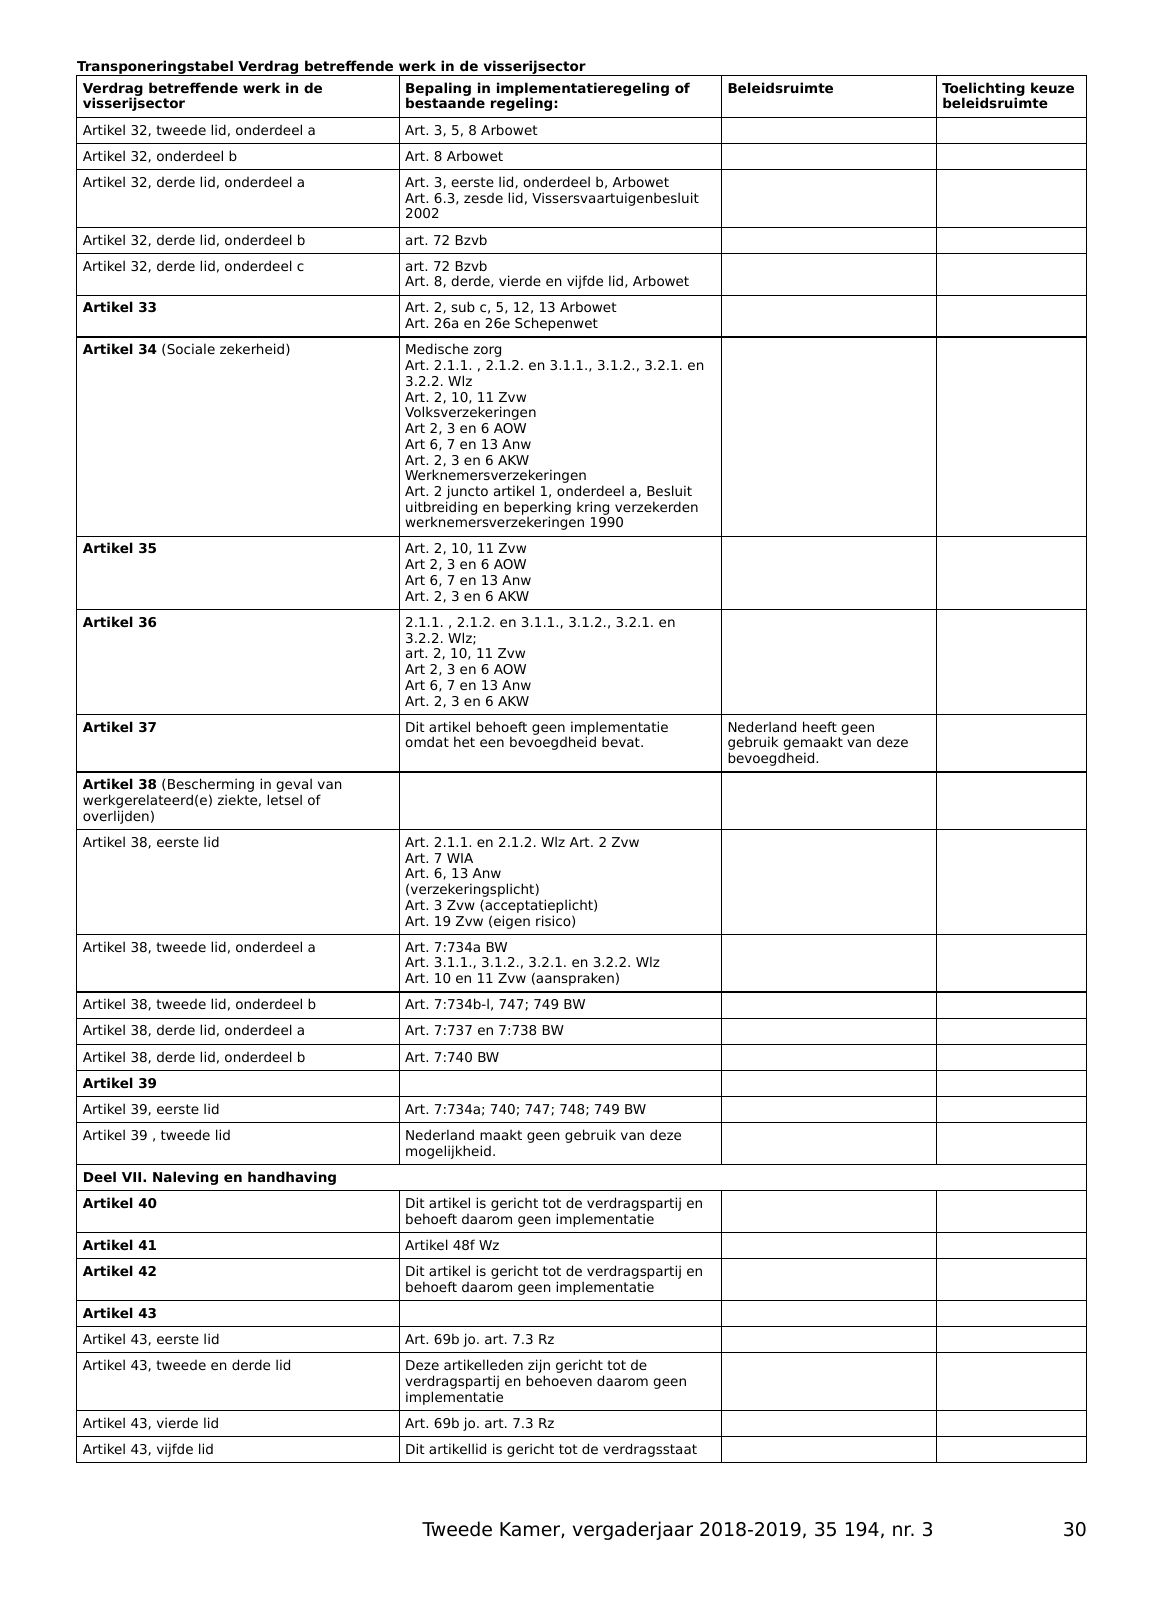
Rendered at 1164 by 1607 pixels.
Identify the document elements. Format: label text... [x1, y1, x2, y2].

table_cell Art. 7:734b-l, 747; 749 BW [400, 993, 721, 1017]
table_cell [937, 773, 1086, 829]
table_cell [937, 830, 1086, 934]
table_cell [722, 1191, 936, 1232]
table_cell Artikel 39 [77, 1071, 399, 1096]
table_cell Art. 69b jo. art. 7.3 Rz [400, 1411, 721, 1436]
table_cell [937, 1411, 1086, 1436]
table_cell [400, 1071, 721, 1096]
table_cell [722, 1233, 936, 1258]
table_cell Artikel 40 [77, 1191, 399, 1232]
table_cell Artikel 38, tweede lid, onderdeel b [77, 993, 399, 1017]
table_cell [937, 715, 1086, 771]
table_cell Dit artikel is gericht tot de verdragspartij en behoeft daarom geen implementatie [400, 1259, 721, 1300]
table_cell Nederland maakt geen gebruik van deze mogelijkheid. [400, 1123, 721, 1164]
table_cell [722, 610, 936, 714]
table_cell Verdrag betreffende werk in de visserijsector [77, 76, 399, 117]
table_cell [722, 254, 936, 294]
table_cell [722, 1411, 936, 1436]
table_cell [722, 338, 936, 536]
table_cell [937, 537, 1086, 609]
table_cell Artikel 37 [77, 715, 399, 771]
table_cell [937, 1327, 1086, 1352]
table_cell 2.1.1. , 2.1.2. en 3.1.1., 3.1.2., 3.2.1. en 3.2.2. Wlz; art. 2, 10, 11 Zvw Art 2, 3 en 6 AOW Art 6, 7 en 13 Anw Art. 2, 3 en 6 AKW [400, 610, 721, 714]
table_cell Artikel 32, tweede lid, onderdeel a [77, 118, 399, 143]
table_cell Artikel 32, derde lid, onderdeel c [77, 254, 399, 294]
table_cell [937, 118, 1086, 143]
table_cell Artikel 38, derde lid, onderdeel a [77, 1019, 399, 1044]
table_cell [722, 773, 936, 829]
table_header Transponeringstabel Verdrag betreffende werk in de visserijsector [77, 59, 1087, 75]
table_cell [722, 1071, 936, 1096]
table_cell [937, 1123, 1086, 1164]
table_cell Art. 2, 10, 11 Zvw Art 2, 3 en 6 AOW Art 6, 7 en 13 Anw Art. 2, 3 en 6 AKW [400, 537, 721, 609]
table_cell art. 72 Bzvb Art. 8, derde, vierde en vijfde lid, Arbowet [400, 254, 721, 294]
table_cell Artikel 43, eerste lid [77, 1327, 399, 1352]
table_cell [722, 830, 936, 934]
table_cell [937, 170, 1086, 227]
table_cell [722, 1097, 936, 1122]
table_cell Artikel 38, tweede lid, onderdeel a [77, 935, 399, 991]
table_cell Medische zorg Art. 2.1.1. , 2.1.2. en 3.1.1., 3.1.2., 3.2.1. en 3.2.2. Wlz Art. 2, 10, 11 Zvw Volksverzekeringen Art 2, 3 en 6 AOW Art 6, 7 en 13 Anw Art. 2, 3 en 6 AKW Werknemersverzekeringen Art. 2 juncto artikel 1, onderdeel a, Besluit uitbreiding en beperking kring verzekerden werknemersverzekeringen 1990 [400, 338, 721, 536]
table_cell Dit artikellid is gericht tot de verdragsstaat [400, 1437, 721, 1462]
table_cell art. 72 Bzvb [400, 228, 721, 253]
table_cell [937, 935, 1086, 991]
table_cell Artikel 43, tweede en derde lid [77, 1353, 399, 1410]
table_cell [722, 170, 936, 227]
table_cell Artikel 48f Wz [400, 1233, 721, 1258]
table_cell [937, 1259, 1086, 1300]
table_cell Nederland heeft geen gebruik gemaakt van deze bevoegdheid. [722, 715, 936, 771]
table_cell Bepaling in implementatieregeling of bestaande regeling: [400, 76, 721, 117]
table_cell Artikel 33 [77, 296, 399, 336]
table_cell Deze artikelleden zijn gericht tot de verdragspartij en behoeven daarom geen implementatie [400, 1353, 721, 1410]
table_cell Art. 7:737 en 7:738 BW [400, 1019, 721, 1044]
table_cell Artikel 32, derde lid, onderdeel a [77, 170, 399, 227]
table_cell [937, 1191, 1086, 1232]
table_cell Artikel 43, vierde lid [77, 1411, 399, 1436]
table_cell Artikel 39 , tweede lid [77, 1123, 399, 1164]
table_cell Artikel 43, vijfde lid [77, 1437, 399, 1462]
table_cell Artikel 42 [77, 1259, 399, 1300]
table_cell Artikel 43 [77, 1301, 399, 1326]
table_cell [722, 144, 936, 169]
table_cell Artikel 35 [77, 537, 399, 609]
table_cell Artikel 38, derde lid, onderdeel b [77, 1045, 399, 1070]
table_cell Art. 3, eerste lid, onderdeel b, Arbowet Art. 6.3, zesde lid, Vissersvaartuigenbesluit 2002 [400, 170, 721, 227]
table_cell [937, 1353, 1086, 1410]
table_cell Artikel 32, onderdeel b [77, 144, 399, 169]
table_cell Art. 2.1.1. en 2.1.2. Wlz Art. 2 Zvw Art. 7 WIA Art. 6, 13 Anw (verzekeringsplicht) Art. 3 Zvw (acceptatieplicht) Art. 19 Zvw (eigen risico) [400, 830, 721, 934]
table_cell [937, 1301, 1086, 1326]
table_cell Art. 3, 5, 8 Arbowet [400, 118, 721, 143]
table_cell Art. 69b jo. art. 7.3 Rz [400, 1327, 721, 1352]
table_cell Beleidsruimte [722, 76, 936, 117]
table_cell [722, 1019, 936, 1044]
table_cell Artikel 39, eerste lid [77, 1097, 399, 1122]
table_cell [937, 1071, 1086, 1096]
table_cell Toelichting keuze beleidsruimte [937, 76, 1086, 117]
table_cell [937, 1097, 1086, 1122]
table_cell [937, 1045, 1086, 1070]
table_cell [722, 1327, 936, 1352]
table_cell [937, 296, 1086, 336]
table_cell [937, 144, 1086, 169]
table_cell [722, 1259, 936, 1300]
table_cell [937, 1437, 1086, 1462]
table_cell [722, 1123, 936, 1164]
table_cell Dit artikel behoeft geen implementatie omdat het een bevoegdheid bevat. [400, 715, 721, 771]
table_cell Art. 7:734a; 740; 747; 748; 749 BW [400, 1097, 721, 1122]
table_cell [722, 935, 936, 991]
table_cell Art. 7:740 BW [400, 1045, 721, 1070]
table_cell [722, 228, 936, 253]
table_cell [400, 1301, 721, 1326]
table_cell [937, 254, 1086, 294]
table_cell [937, 610, 1086, 714]
table_cell [400, 773, 721, 829]
table_cell Art. 8 Arbowet [400, 144, 721, 169]
table_cell [722, 1437, 936, 1462]
table_cell [937, 993, 1086, 1017]
table_cell [722, 537, 936, 609]
table_cell Dit artikel is gericht tot de verdragspartij en behoeft daarom geen implementatie [400, 1191, 721, 1232]
table_cell Artikel 41 [77, 1233, 399, 1258]
table_cell [722, 296, 936, 336]
table_cell [722, 993, 936, 1017]
table_cell Art. 7:734a BW Art. 3.1.1., 3.1.2., 3.2.1. en 3.2.2. Wlz Art. 10 en 11 Zvw (aanspraken) [400, 935, 721, 991]
table_cell Artikel 34 (Sociale zekerheid) [77, 338, 399, 536]
table_cell Artikel 38, eerste lid [77, 830, 399, 934]
table_cell Deel VII. Naleving en handhaving [77, 1165, 1086, 1190]
table_cell [937, 228, 1086, 253]
table_cell [937, 338, 1086, 536]
table_cell Artikel 38 (Bescherming in geval van werkgerelateerd(e) ziekte, letsel of overlijden) [77, 773, 399, 829]
table_cell Artikel 32, derde lid, onderdeel b [77, 228, 399, 253]
table_cell Artikel 36 [77, 610, 399, 714]
table_cell [722, 1353, 936, 1410]
table_cell [722, 1045, 936, 1070]
table_cell Art. 2, sub c, 5, 12, 13 Arbowet Art. 26a en 26e Schepenwet [400, 296, 721, 336]
table_cell [937, 1019, 1086, 1044]
table_cell [722, 118, 936, 143]
table_cell [722, 1301, 936, 1326]
table_cell [937, 1233, 1086, 1258]
